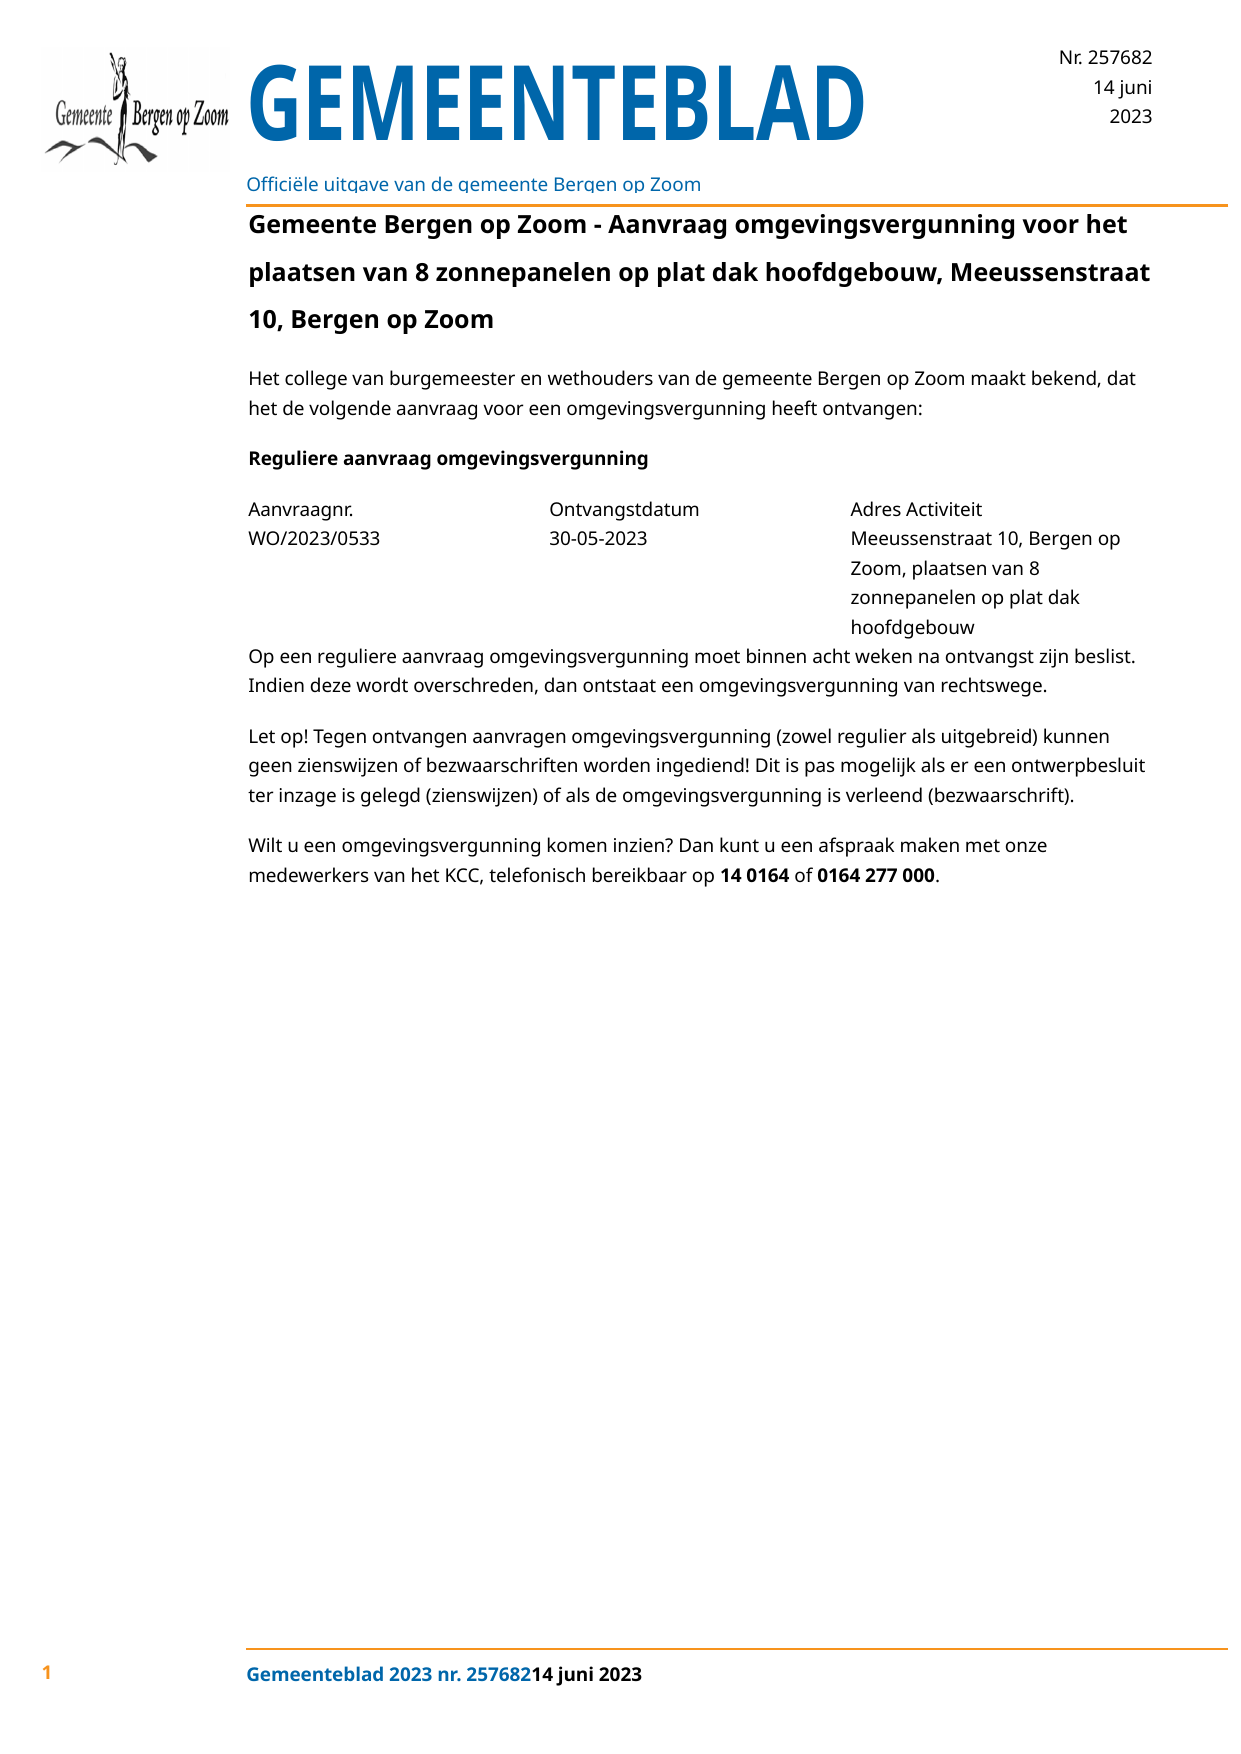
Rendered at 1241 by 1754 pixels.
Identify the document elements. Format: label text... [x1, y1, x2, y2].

text Het college van burgemeester en wethouders van de gemeente Bergen op Zoom maakt bekend, dat het de volgende aanvraag voor een omgevingsvergunning heeft ontvangen: [248, 366, 1152, 421]
text Let op! Tegen ontvangen aanvragen omgevingsvergunning (zowel regulier als uitgebreid) kunnen geen zienswijzen of bezwaarschriften worden ingediend! Dit is pas mogelijk als er een ontwerpbesluit ter inzage is gelegd (zienswijzen) of als de omgevingsvergunning is verleend (bezwaarschrift). [248, 723, 1152, 808]
text Gemeente Bergen op Zoom - Aanvraag omgevingsvergunning voor het plaatsen van 8 zonnepanelen op plat dak hoofdgebouw, Meeussenstraat 10, Bergen op Zoom [248, 207, 1152, 336]
text Reguliere aanvraag omgevingsvergunning [248, 446, 1152, 471]
picture [41, 47, 231, 172]
table_header Adres Activiteit [850, 496, 1152, 522]
table_header 30-05-2023 [549, 525, 850, 639]
text Wilt u een omgevingsvergunning komen inzien? Dan kunt u een afspraak maken met onze medewerkers van het KCC, telefonisch bereikbaar op 14 0164 of 0164 277 000. [248, 832, 1152, 888]
table_header Meeussenstraat 10, Bergen op Zoom, plaatsen van 8 zonnepanelen op plat dak hoofdgebouw [850, 525, 1152, 639]
text Op een reguliere aanvraag omgevingsvergunning moet binnen acht weken na ontvangst zijn beslist. Indien deze wordt overschreden, dan ontstaat een omgevingsvergunning van rechtswege. [248, 643, 1152, 698]
table_header WO/2023/0533 [248, 525, 549, 639]
table_header Ontvangstdatum [549, 496, 850, 522]
table_header Aanvraagnr. [248, 496, 549, 522]
